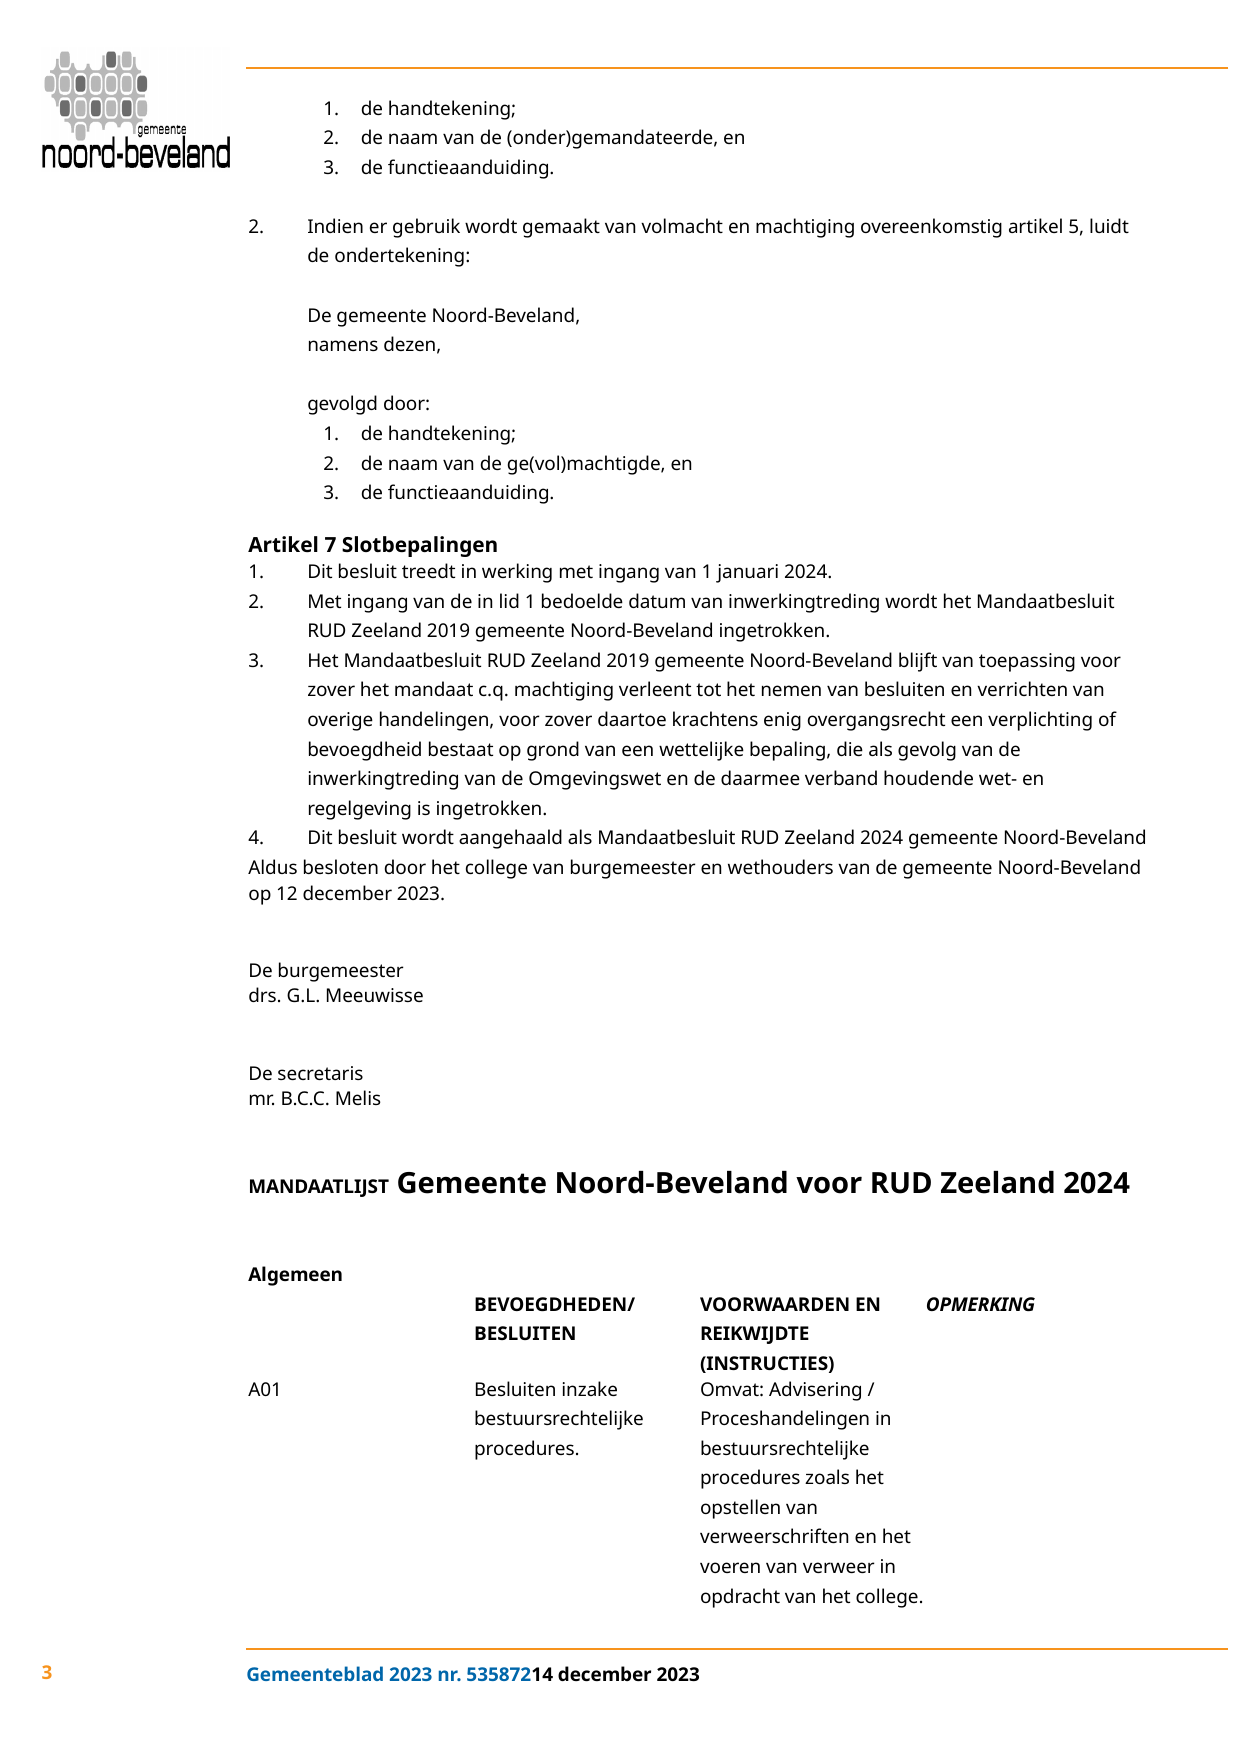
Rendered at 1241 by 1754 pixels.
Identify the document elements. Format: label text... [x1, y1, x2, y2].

text Artikel 7 Slotbepalingen [248, 530, 1152, 558]
text Aldus besloten door het college van burgemeester en wethouders van de gemeente Noord-Beveland op 12 december 2023. [248, 854, 1152, 906]
list de handtekening; [323, 95, 1152, 121]
list namens dezen, [248, 331, 1152, 357]
text MANDAATLIJST Gemeente Noord-Beveland voor RUD Zeeland 2024 [248, 1163, 1152, 1202]
list de naam van de (onder)gemandateerde, en [323, 124, 1152, 150]
table_header [248, 1291, 474, 1376]
table_cell A01 [248, 1376, 474, 1609]
list de naam van de ge(vol)machtigde, en [323, 450, 1152, 476]
list Dit besluit treedt in werking met ingang van 1 januari 2024. [248, 558, 1152, 584]
table_cell [926, 1376, 1152, 1609]
list De gemeente Noord-Beveland, [248, 302, 1152, 328]
table_cell Omvat: Advisering / Proceshandelingen in bestuursrechtelijke procedures zoals het opstellen van verweerschriften en het voeren van verweer in opdracht van het college. [700, 1376, 926, 1609]
text De burgemeester [248, 957, 1152, 983]
text drs. G.L. Meeuwisse [248, 983, 1152, 1008]
list Dit besluit wordt aangehaald als Mandaatbesluit RUD Zeeland 2024 gemeente Noord-Beveland [248, 824, 1152, 850]
table_cell Besluiten inzake bestuursrechtelijke procedures. [474, 1376, 700, 1609]
table_header VOORWAARDEN EN REIKWIJDTE (INSTRUCTIES) [700, 1291, 926, 1376]
text Algemeen [248, 1261, 1152, 1287]
list Met ingang van de in lid 1 bedoelde datum van inwerkingtreding wordt het Mandaatbesluit RUD Zeeland 2019 gemeente Noord-Beveland ingetrokken. [248, 588, 1152, 643]
table_header OPMERKING [926, 1291, 1152, 1376]
list Indien er gebruik wordt gemaakt van volmacht en machtiging overeenkomstig artikel 5, luidt de ondertekening: [248, 213, 1152, 268]
text mr. B.C.C. Melis [248, 1086, 1152, 1111]
picture [41, 47, 231, 172]
list gevolgd door: [248, 391, 1152, 416]
list de functieaanduiding. [323, 479, 1152, 505]
text De secretaris [248, 1060, 1152, 1086]
list de functieaanduiding. [323, 154, 1152, 180]
table_header BEVOEGDHEDEN/BESLUITEN [474, 1291, 700, 1376]
list Het Mandaatbesluit RUD Zeeland 2019 gemeente Noord-Beveland blijft van toepassing voor zover het mandaat c.q. machtiging verleent tot het nemen van besluiten en verrichten van overige handelingen, voor zover daartoe krachtens enig overgangsrecht een verplichting of bevoegdheid bestaat op grond van een wettelijke bepaling, die als gevolg van de inwerkingtreding van de Omgevingswet en de daarmee verband houdende wet- en regelgeving is ingetrokken. [248, 647, 1152, 821]
list de handtekening; [323, 420, 1152, 446]
